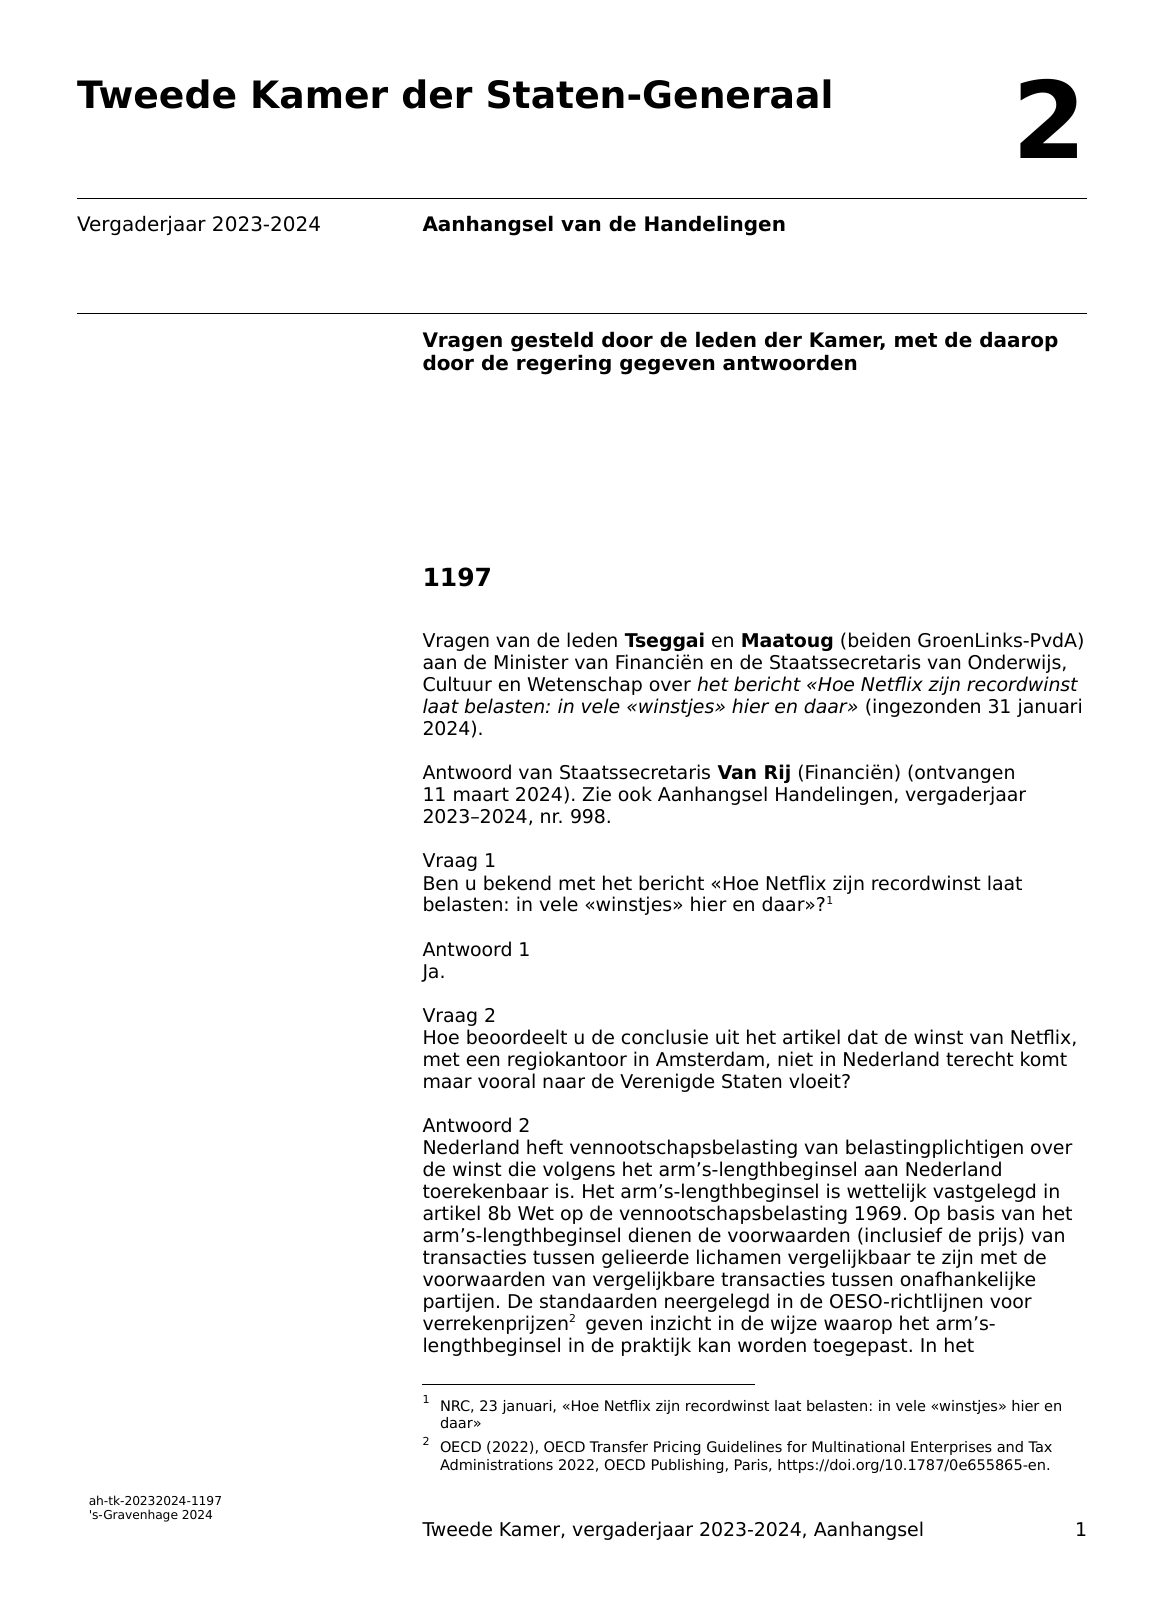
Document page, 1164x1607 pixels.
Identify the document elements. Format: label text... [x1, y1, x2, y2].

table_cell Vragen gesteld door de leden der Kamer, met de daarop door de regering gegeven antwoorden [422, 314, 1087, 375]
table_header 2 [886, 59, 1087, 198]
text Nederland heft vennootschapsbelasting van belastingplichtigen over de winst die volgens het arm’s-lengthbeginsel aan Nederland toerekenbaar is. Het arm’s-lengthbeginsel is wettelijk vastgelegd in artikel 8b Wet op de vennootschapsbelasting 1969. Op basis van het arm’s-lengthbeginsel dienen de voorwaarden (inclusief de prijs) van transacties tussen gelieerde lichamen vergelijkbaar te zijn met de voorwaarden van vergelijkbare transacties tussen onafhankelijke partijen. De standaarden neergelegd in de OESO-richtlijnen voor verrekenprijzen geven inzicht in de wijze waarop het arm’s-lengthbeginsel in de praktijk kan worden toegepast. In het [422, 1137, 1087, 1357]
table_cell [77, 314, 422, 375]
text Hoe beoordeelt u de conclusie uit het artikel dat de winst van Netflix, met een regiokantoor in Amsterdam, niet in Nederland terecht komt maar vooral naar de Verenigde Staten vloeit? [422, 1027, 1087, 1093]
text 1197 [422, 563, 1087, 592]
text NRC, 23 januari, «Hoe Netflix zijn recordwinst laat belasten: in vele «winstjes» hier en daar» [422, 1393, 1087, 1432]
text Vraag 2 [422, 1005, 1087, 1027]
text Antwoord van Staatssecretaris Van Rij (Financiën) (ontvangen 11 maart 2024). Zie ook Aanhangsel Handelingen, vergaderjaar 2023–2024, nr. 998. [422, 762, 1087, 828]
text Ja. [422, 961, 1087, 982]
text OECD (2022), OECD Transfer Pricing Guidelines for Multinational Enterprises and Tax Administrations 2022, OECD Publishing, Paris, https://doi.org/10.1787/0e655865-en. [422, 1435, 1087, 1474]
table_cell Aanhangsel van de Handelingen [422, 199, 1087, 313]
text Antwoord 2 [422, 1115, 1087, 1137]
text 's-Gravenhage 2024 [88, 1508, 323, 1522]
table_header Tweede Kamer der Staten-Generaal [77, 59, 886, 198]
table_cell Vergaderjaar 2023-2024 [77, 199, 422, 313]
text Ben u bekend met het bericht «Hoe Netflix zijn recordwinst laat belasten: in vele «winstjes» hier en daar»? [422, 872, 1087, 916]
text Vraag 1 [422, 850, 1087, 872]
text ah-tk-20232024-1197 [88, 1494, 323, 1508]
text Vragen van de leden Tseggai en Maatoug (beiden GroenLinks-PvdA) aan de Minister van Financiën en de Staatssecretaris van Onderwijs, Cultuur en Wetenschap over het bericht «Hoe Netflix zijn recordwinst laat belasten: in vele «winstjes» hier en daar» (ingezonden 31 januari 2024). [422, 630, 1087, 740]
text Antwoord 1 [422, 938, 1087, 961]
